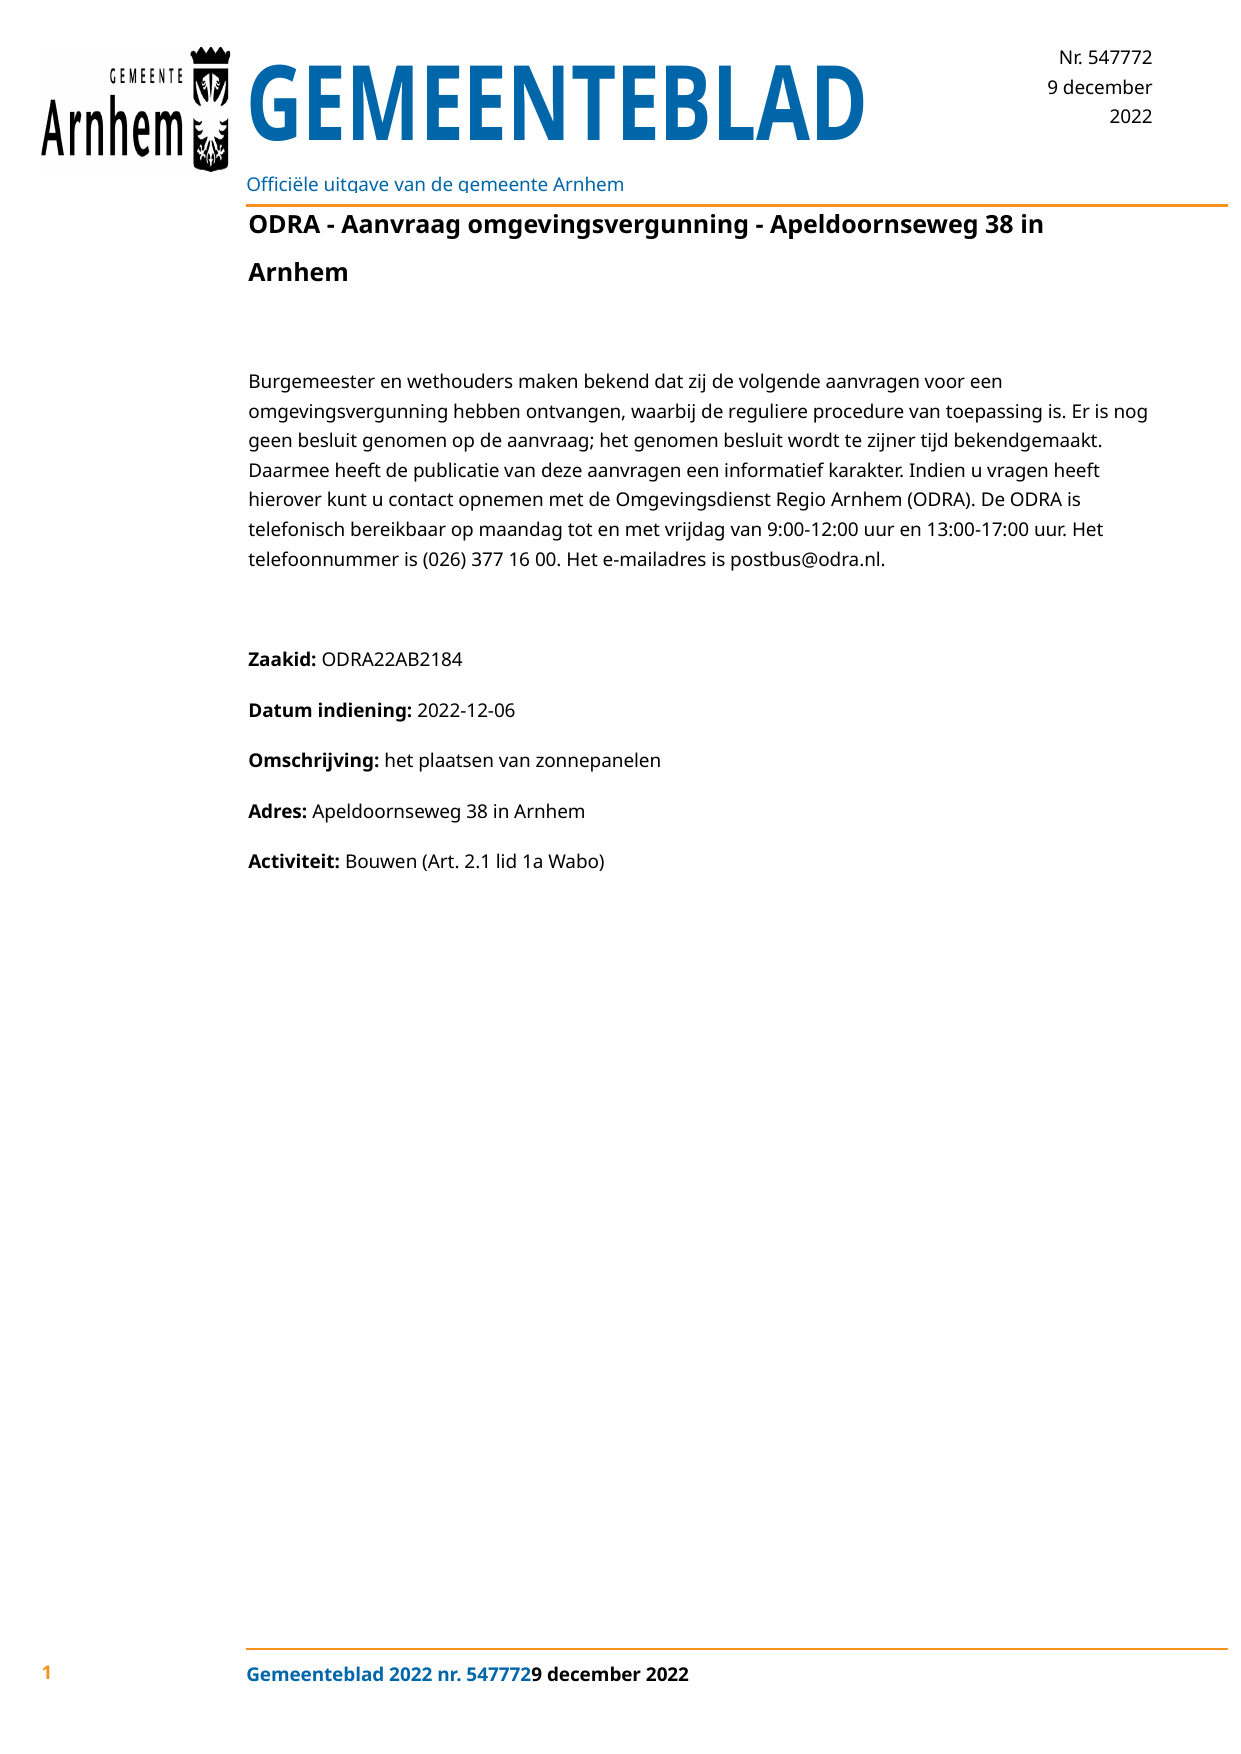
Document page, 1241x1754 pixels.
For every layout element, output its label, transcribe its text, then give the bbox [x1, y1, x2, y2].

text Activiteit: Bouwen (Art. 2.1 lid 1a Wabo) [248, 848, 1152, 874]
picture [41, 47, 231, 172]
text ODRA - Aanvraag omgevingsvergunning - Apeldoornseweg 38 in Arnhem [248, 207, 1152, 288]
text Datum indiening: 2022-12-06 [248, 697, 1152, 723]
text Burgemeester en wethouders maken bekend dat zij de volgende aanvragen voor een omgevingsvergunning hebben ontvangen, waarbij de reguliere procedure van toepassing is. Er is nog geen besluit genomen op de aanvraag; het genomen besluit wordt te zijner tijd bekendgemaakt. Daarmee heeft de publicatie van deze aanvragen een informatief karakter. Indien u vragen heeft hierover kunt u contact opnemen met de Omgevingsdienst Regio Arnhem (ODRA). De ODRA is telefonisch bereikbaar op maandag tot en met vrijdag van 9:00-12:00 uur en 13:00-17:00 uur. Het telefoonnummer is (026) 377 16 00. Het e-mailadres is postbus@odra.nl. [248, 368, 1152, 572]
text Adres: Apeldoornseweg 38 in Arnhem [248, 798, 1152, 824]
text Zaakid: ODRA22AB2184 [248, 647, 1152, 672]
text Omschrijving: het plaatsen van zonnepanelen [248, 747, 1152, 773]
